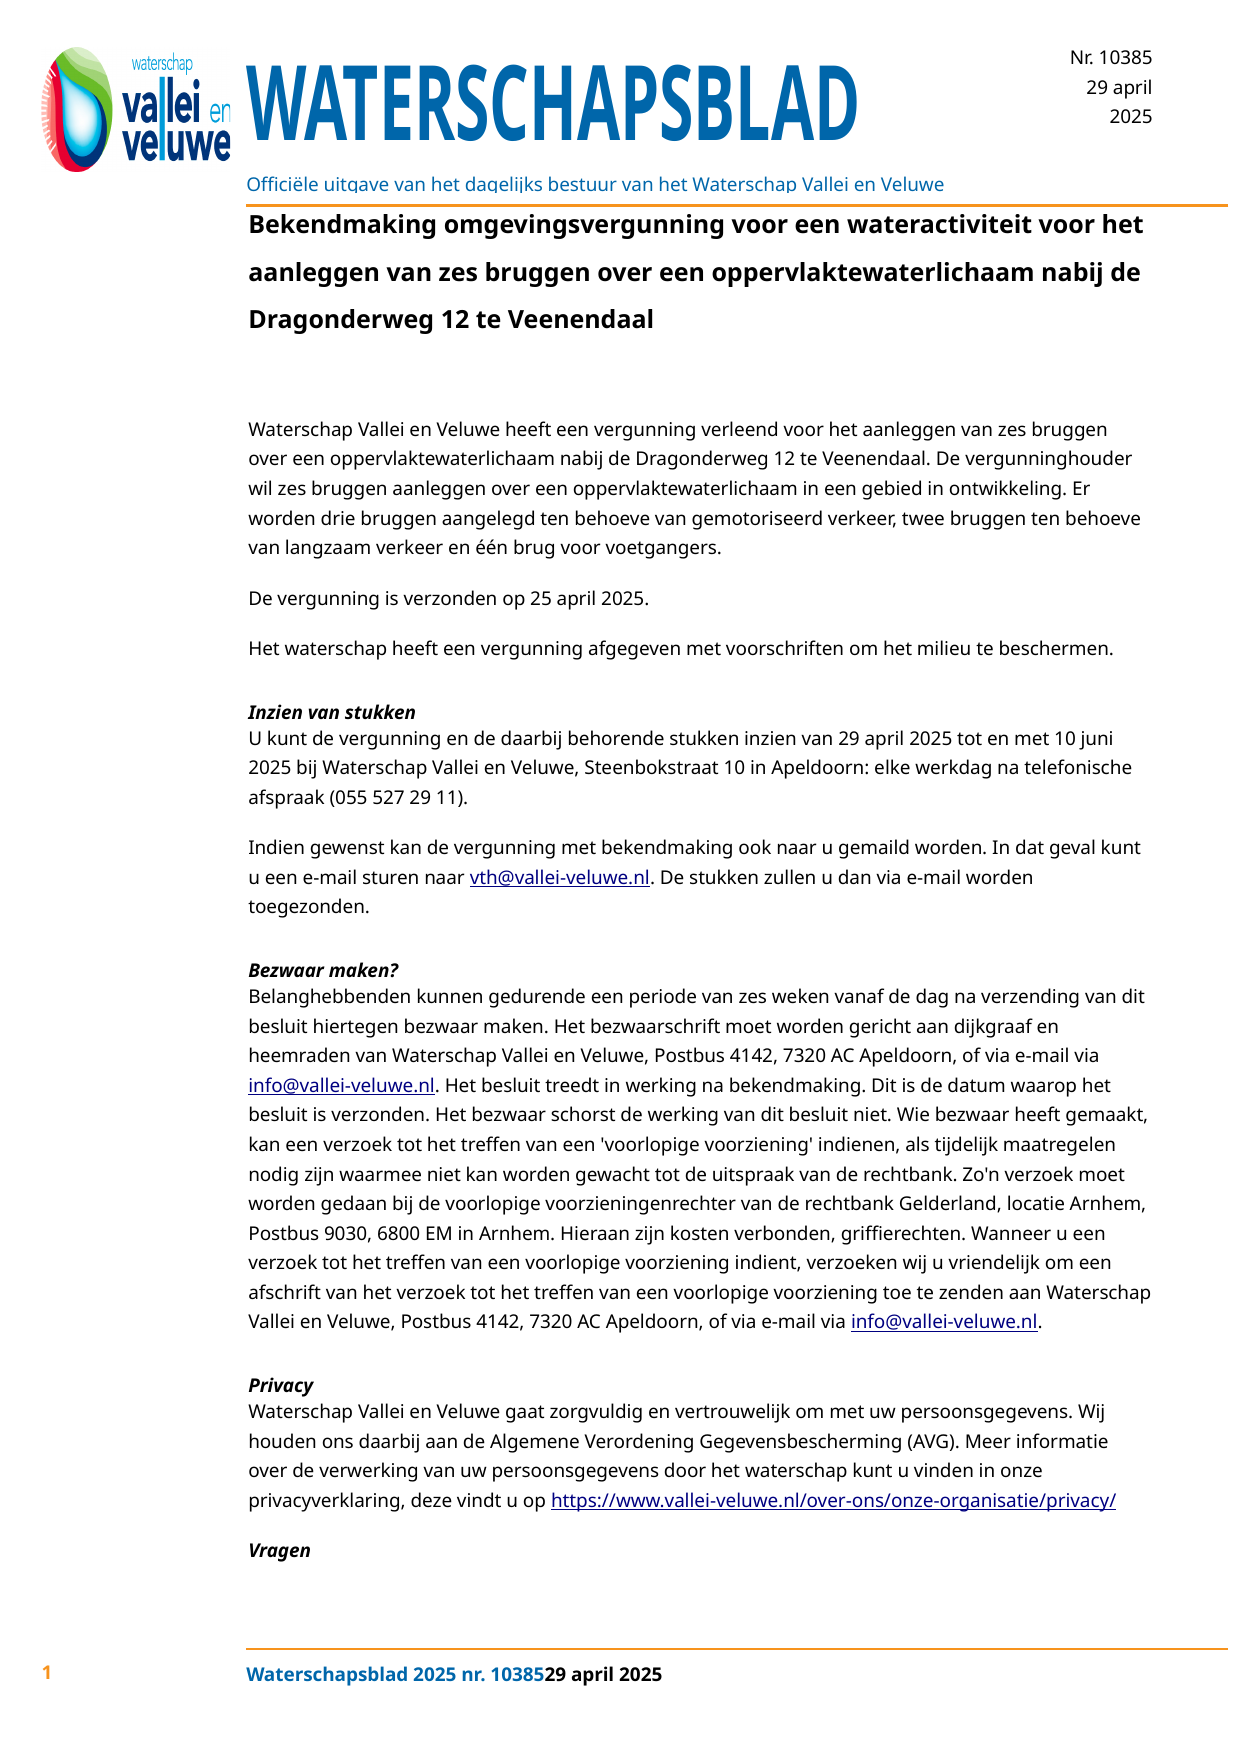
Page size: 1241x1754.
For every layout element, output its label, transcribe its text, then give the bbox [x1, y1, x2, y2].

text Indien gewenst kan de vergunning met bekendmaking ook naar u gemaild worden. In dat geval kunt u een e-mail sturen naar vth@vallei-veluwe.nl. De stukken zullen u dan via e-mail worden toegezonden. [248, 834, 1152, 919]
text Belanghebbenden kunnen gedurende een periode van zes weken vanaf de dag na verzending van dit besluit hiertegen bezwaar maken. Het bezwaarschrift moet worden gericht aan dijkgraaf en heemraden van Waterschap Vallei en Veluwe, Postbus 4142, 7320 AC Apeldoorn, of via e-mail via info@vallei-veluwe.nl. Het besluit treedt in werking na bekendmaking. Dit is de datum waarop het besluit is verzonden. Het bezwaar schorst de werking van dit besluit niet. Wie bezwaar heeft gemaakt, kan een verzoek tot het treffen van een 'voorlopige voorziening' indienen, als tijdelijk maatregelen nodig zijn waarmee niet kan worden gewacht tot de uitspraak van de rechtbank. Zo'n verzoek moet worden gedaan bij de voorlopige voorzieningenrechter van de rechtbank Gelderland, locatie Arnhem, Postbus 9030, 6800 EM in Arnhem. Hieraan zijn kosten verbonden, griffierechten. Wanneer u een verzoek tot het treffen van een voorlopige voorziening indient, verzoeken wij u vriendelijk om een afschrift van het verzoek tot het treffen van een voorlopige voorziening toe te zenden aan Waterschap Vallei en Veluwe, Postbus 4142, 7320 AC Apeldoorn, of via e-mail via info@vallei-veluwe.nl. [248, 983, 1152, 1334]
text Bezwaar maken? [248, 957, 1152, 983]
text Het waterschap heeft een vergunning afgegeven met voorschriften om het milieu te beschermen. [248, 635, 1152, 661]
text U kunt de vergunning en de daarbij behorende stukken inzien van 29 april 2025 tot en met 10 juni 2025 bij Waterschap Vallei en Veluwe, Steenbokstraat 10 in Apeldoorn: elke werkdag na telefonische afspraak (055 527 29 11). [248, 725, 1152, 810]
text Bekendmaking omgevingsvergunning voor een wateractiviteit voor het aanleggen van zes bruggen over een oppervlaktewaterlichaam nabij de Dragonderweg 12 te Veenendaal [248, 207, 1152, 336]
picture [41, 47, 231, 172]
text De vergunning is verzonden op 25 april 2025. [248, 585, 1152, 610]
text Waterschap Vallei en Veluwe heeft een vergunning verleend voor het aanleggen van zes bruggen over een oppervlaktewaterlichaam nabij de Dragonderweg 12 te Veenendaal. De vergunninghouder wil zes bruggen aanleggen over een oppervlaktewaterlichaam in een gebied in ontwikkeling. Er worden drie bruggen aangelegd ten behoeve van gemotoriseerd verkeer, twee bruggen ten behoeve van langzaam verkeer en één brug voor voetgangers. [248, 416, 1152, 560]
text Privacy [248, 1373, 1152, 1398]
text Waterschap Vallei en Veluwe gaat zorgvuldig en vertrouwelijk om met uw persoonsgegevens. Wij houden ons daarbij aan de Algemene Verordening Gegevensbescherming (AVG). Meer informatie over de verwerking van uw persoonsgegevens door het waterschap kunt u vinden in onze privacyverklaring, deze vindt u op https://www.vallei-veluwe.nl/over-ons/onze-organisatie/privacy/ [248, 1398, 1152, 1513]
text Vragen [248, 1537, 1152, 1563]
text Inzien van stukken [248, 699, 1152, 725]
